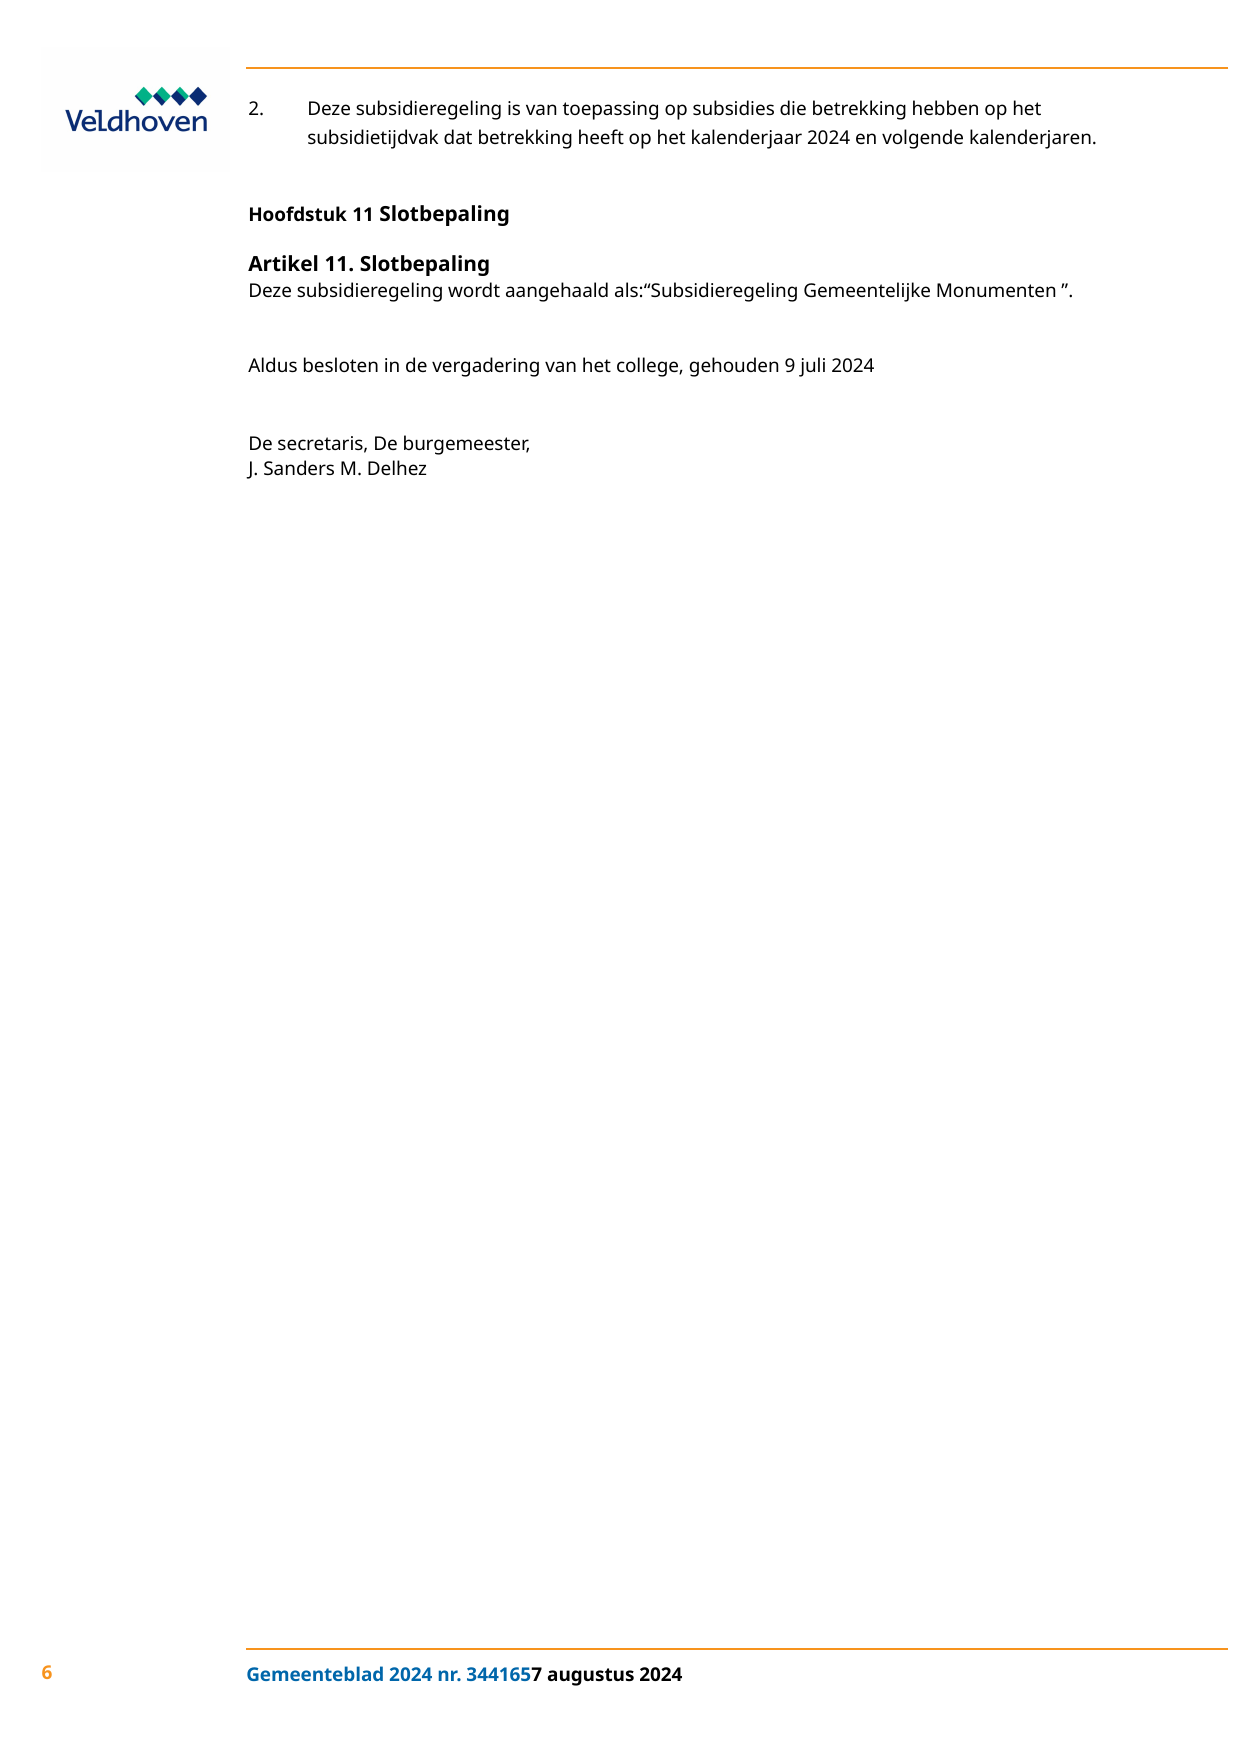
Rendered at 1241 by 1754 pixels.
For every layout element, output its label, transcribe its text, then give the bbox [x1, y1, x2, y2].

picture [41, 47, 231, 172]
text De secretaris, De burgemeester, [248, 430, 1152, 455]
text Artikel 11. Slotbepaling [248, 249, 1152, 277]
text Deze subsidieregeling wordt aangehaald als:“Subsidieregeling Gemeentelijke Monumenten ”. [248, 277, 1152, 303]
text Aldus besloten in de vergadering van het college, gehouden 9 juli 2024 [248, 352, 1152, 378]
text Hoofdstuk 11 Slotbepaling [248, 199, 1152, 228]
text J. Sanders M. Delhez [248, 455, 1152, 481]
list Deze subsidieregeling is van toepassing op subsidies die betrekking hebben op het subsidietijdvak dat betrekking heeft op het kalenderjaar 2024 en volgende kalenderjaren. [248, 95, 1152, 150]
